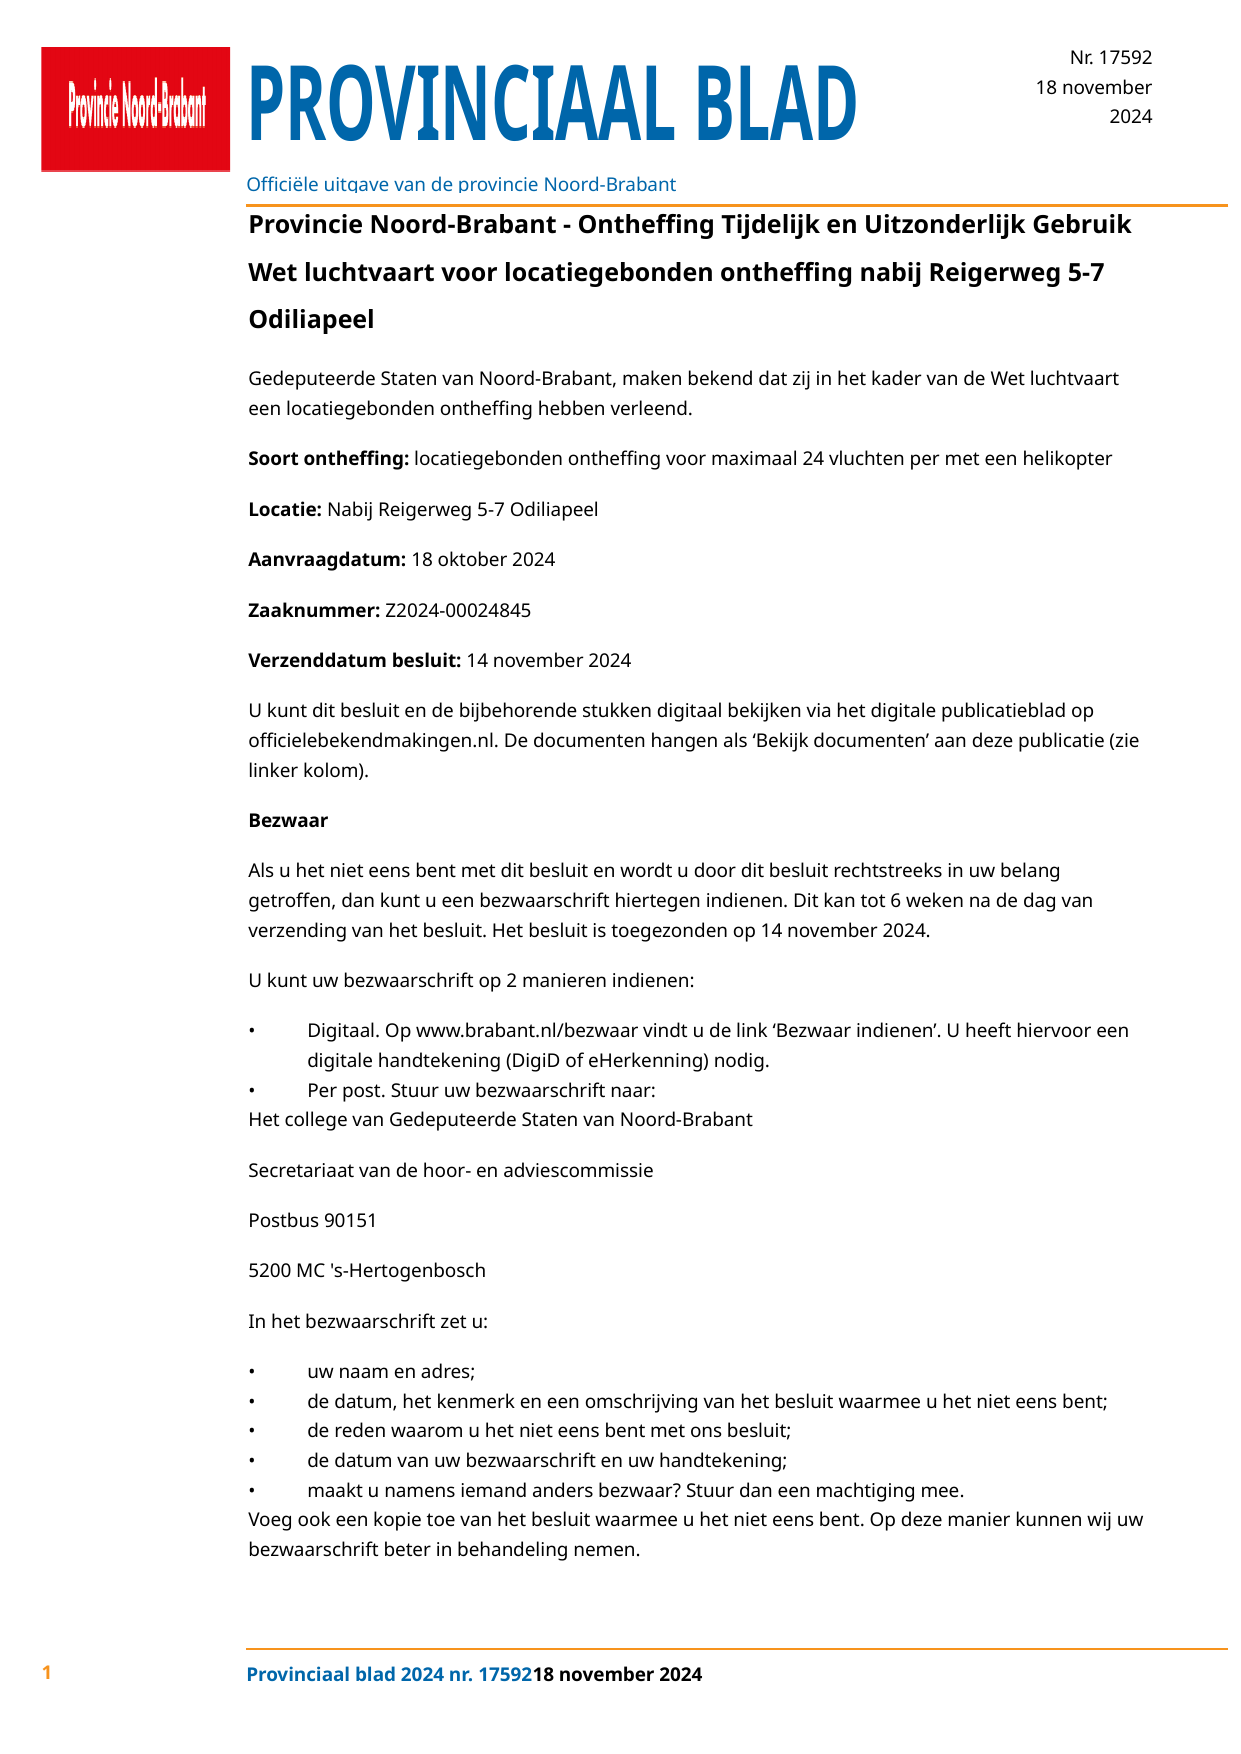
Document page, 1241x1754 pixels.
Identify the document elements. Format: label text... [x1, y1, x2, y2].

list de datum, het kenmerk en een omschrijving van het besluit waarmee u het niet eens bent; [248, 1388, 1152, 1414]
text Als u het niet eens bent met dit besluit en wordt u door dit besluit rechtstreeks in uw belang getroffen, dan kunt u een bezwaarschrift hiertegen indienen. Dit kan tot 6 weken na de dag van verzending van het besluit. Het besluit is toegezonden op 14 november 2024. [248, 858, 1152, 942]
text Verzenddatum besluit: 14 november 2024 [248, 647, 1152, 673]
text Zaaknummer: Z2024-00024845 [248, 597, 1152, 622]
text Locatie: Nabij Reigerweg 5-7 Odiliapeel [248, 496, 1152, 522]
text In het bezwaarschrift zet u: [248, 1308, 1152, 1334]
text U kunt uw bezwaarschrift op 2 manieren indienen: [248, 967, 1152, 993]
list uw naam en adres; [248, 1358, 1152, 1384]
text Provincie Noord-Brabant - Ontheffing Tijdelijk en Uitzonderlijk Gebruik Wet luchtvaart voor locatiegebonden ontheffing nabij Reigerweg 5-7 Odiliapeel [248, 207, 1152, 336]
text Het college van Gedeputeerde Staten van Noord-Brabant [248, 1106, 1152, 1132]
text Bezwaar [248, 807, 1152, 833]
text Secretariaat van de hoor- en adviescommissie [248, 1157, 1152, 1182]
text Postbus 90151 [248, 1207, 1152, 1233]
list Per post. Stuur uw bezwaarschrift naar: [248, 1077, 1152, 1102]
text U kunt dit besluit en de bijbehorende stukken digitaal bekijken via het digitale publicatieblad op officielebekendmakingen.nl. De documenten hangen als ‘Bekijk documenten’ aan deze publicatie (zie linker kolom). [248, 698, 1152, 782]
text Soort ontheffing: locatiegebonden ontheffing voor maximaal 24 vluchten per met een helikopter [248, 446, 1152, 471]
list Digitaal. Op www.brabant.nl/bezwaar vindt u de link ‘Bezwaar indienen’. U heeft hiervoor een digitale handtekening (DigiD of eHerkenning) nodig. [248, 1018, 1152, 1073]
text 5200 MC 's‑Hertogenbosch [248, 1258, 1152, 1283]
list maakt u namens iemand anders bezwaar? Stuur dan een machtiging mee. [248, 1477, 1152, 1502]
text Aanvraagdatum: 18 oktober 2024 [248, 546, 1152, 572]
list de datum van uw bezwaarschrift en uw handtekening; [248, 1447, 1152, 1473]
text Gedeputeerde Staten van Noord-Brabant, maken bekend dat zij in het kader van de Wet luchtvaart een locatiegebonden ontheffing hebben verleend. [248, 366, 1152, 421]
text Voeg ook een kopie toe van het besluit waarmee u het niet eens bent. Op deze manier kunnen wij uw bezwaarschrift beter in behandeling nemen. [248, 1506, 1152, 1562]
picture [41, 47, 231, 172]
list de reden waarom u het niet eens bent met ons besluit; [248, 1418, 1152, 1443]
